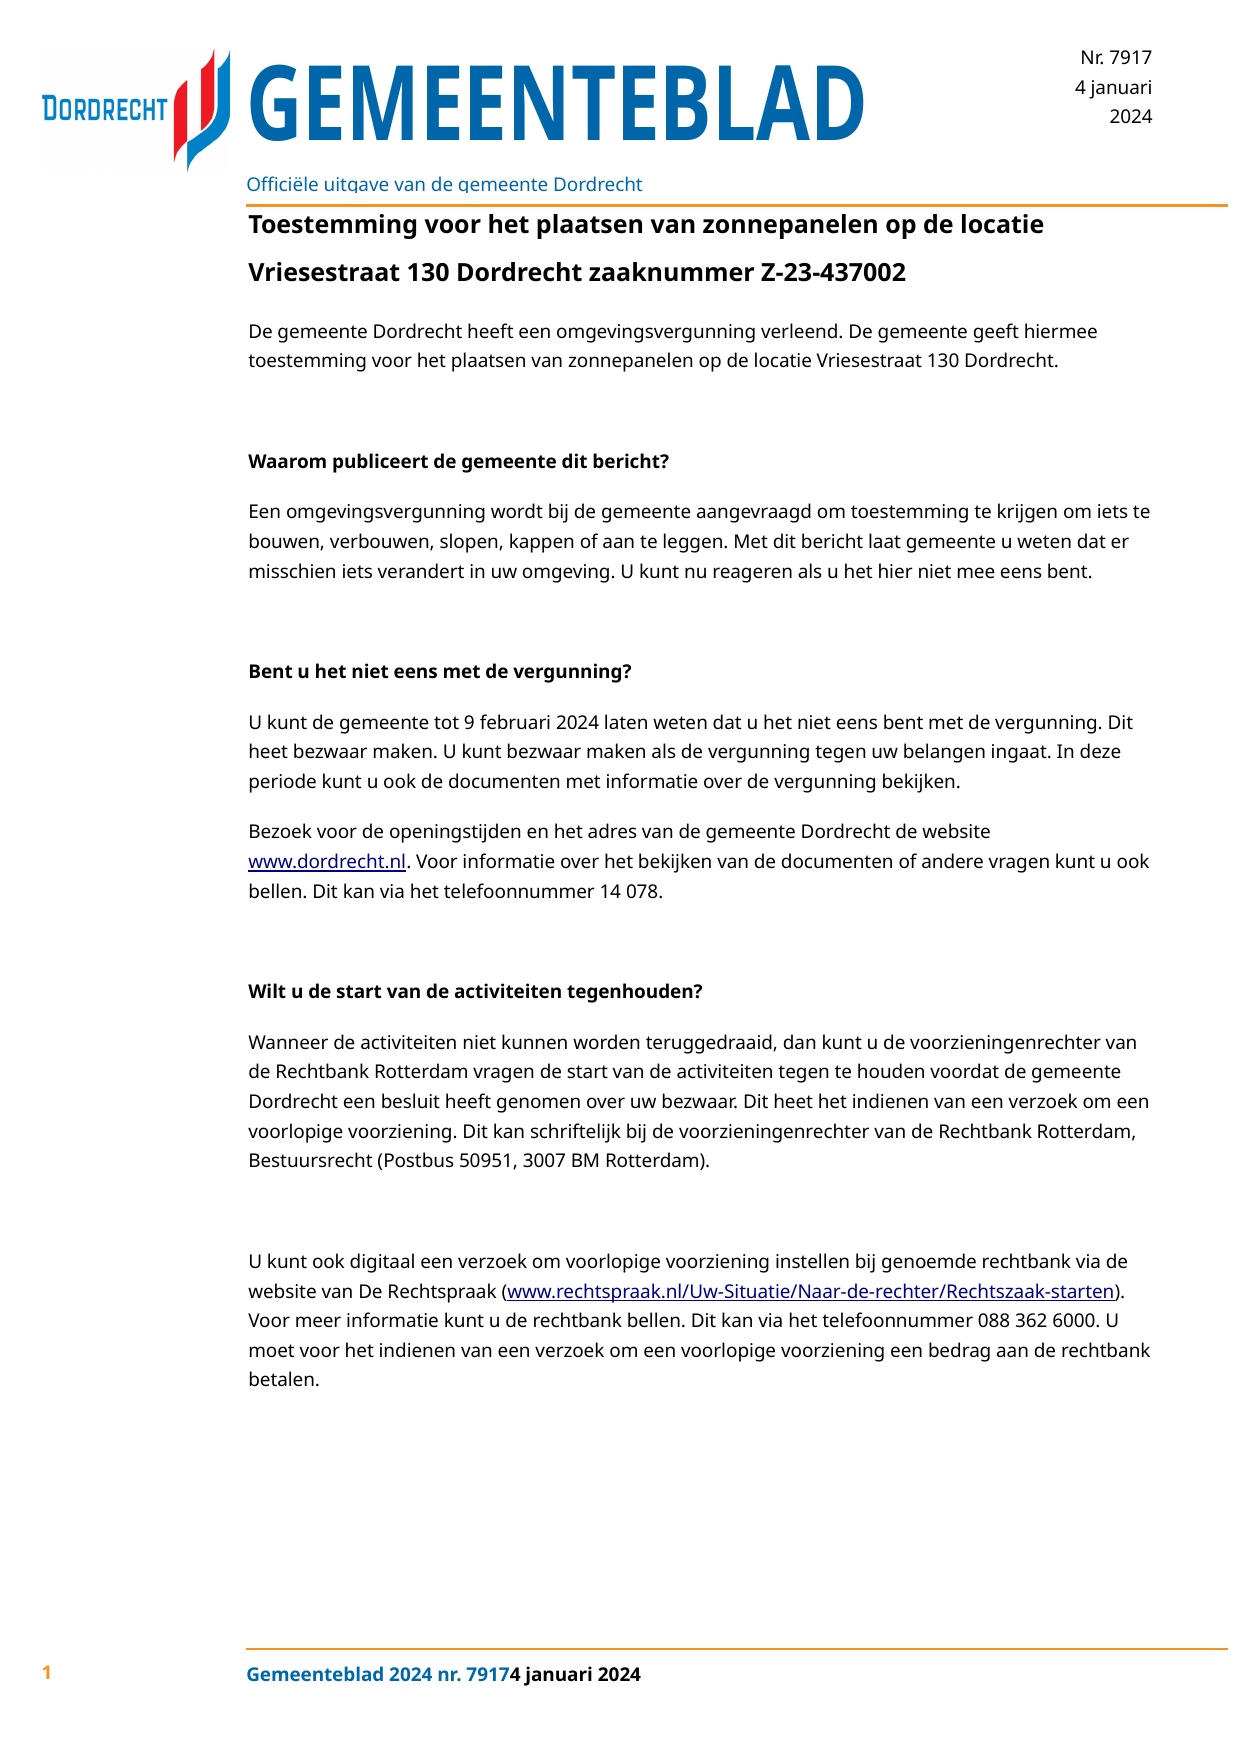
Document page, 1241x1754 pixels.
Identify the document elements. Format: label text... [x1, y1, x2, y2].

text Wanneer de activiteiten niet kunnen worden teruggedraaid, dan kunt u de voorzieningenrechter van de Rechtbank Rotterdam vragen de start van de activiteiten tegen te houden voordat de gemeente Dordrecht een besluit heeft genomen over uw bezwaar. Dit heet het indienen van een verzoek om een voorlopige voorziening. Dit kan schriftelijk bij de voorzieningenrechter van de Rechtbank Rotterdam, Bestuursrecht (Postbus 50951, 3007 BM Rotterdam). [248, 1029, 1152, 1173]
text U kunt ook digitaal een verzoek om voorlopige voorziening instellen bij genoemde rechtbank via de website van De Rechtspraak (www.rechtspraak.nl/Uw-Situatie/Naar-de-rechter/Rechtszaak-starten). Voor meer informatie kunt u de rechtbank bellen. Dit kan via het telefoonnummer 088 362 6000. U moet voor het indienen van een verzoek om een voorlopige voorziening een bedrag aan de rechtbank betalen. [248, 1248, 1152, 1392]
text Een omgevingsvergunning wordt bij de gemeente aangevraagd om toestemming te krijgen om iets te bouwen, verbouwen, slopen, kappen of aan te leggen. Met dit bericht laat gemeente u weten dat er misschien iets verandert in uw omgeving. U kunt nu reageren als u het hier niet mee eens bent. [248, 499, 1152, 584]
text U kunt de gemeente tot 9 februari 2024 laten weten dat u het niet eens bent met de vergunning. Dit heet bezwaar maken. U kunt bezwaar maken als de vergunning tegen uw belangen ingaat. In deze periode kunt u ook de documenten met informatie over de vergunning bekijken. [248, 709, 1152, 794]
text Bent u het niet eens met de vergunning? [248, 659, 1152, 684]
text Toestemming voor het plaatsen van zonnepanelen op de locatie Vriesestraat 130 Dordrecht zaaknummer Z-23-437002 [248, 207, 1152, 288]
text De gemeente Dordrecht heeft een omgevingsvergunning verleend. De gemeente geeft hiermee toestemming voor het plaatsen van zonnepanelen op de locatie Vriesestraat 130 Dordrecht. [248, 318, 1152, 373]
picture [41, 47, 231, 172]
text Wilt u de start van de activiteiten tegenhouden? [248, 979, 1152, 1004]
text Bezoek voor de openingstijden en het adres van de gemeente Dordrecht de website www.dordrecht.nl. Voor informatie over het bekijken van de documenten of andere vragen kunt u ook bellen. Dit kan via het telefoonnummer 14 078. [248, 819, 1152, 904]
text Waarom publiceert de gemeente dit bericht? [248, 448, 1152, 474]
